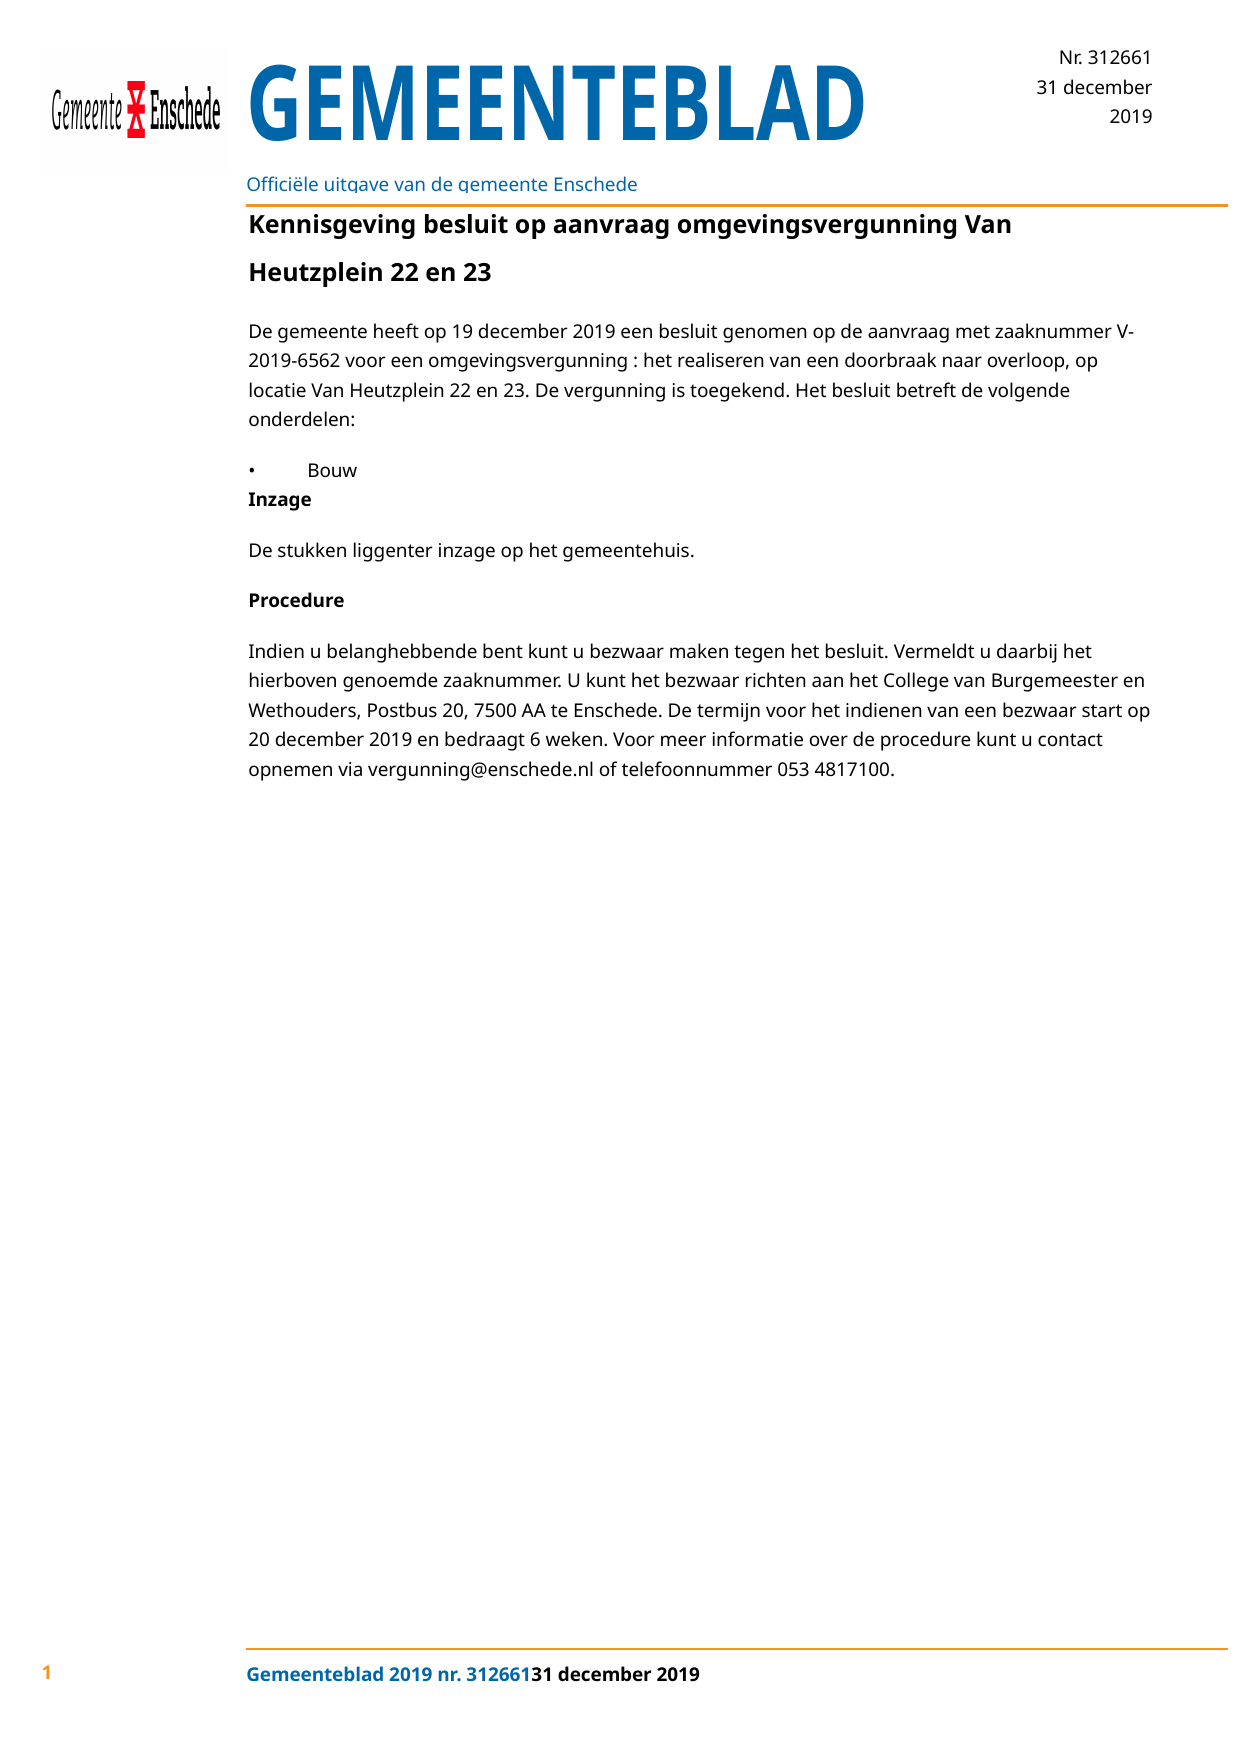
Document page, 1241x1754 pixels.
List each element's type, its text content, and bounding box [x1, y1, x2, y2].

text Inzage [248, 487, 1152, 512]
text De stukken liggenter inzage op het gemeentehuis. [248, 537, 1152, 563]
text De gemeente heeft op 19 december 2019 een besluit genomen op de aanvraag met zaaknummer V-2019-6562 voor een omgevingsvergunning : het realiseren van een doorbraak naar overloop, op locatie Van Heutzplein 22 en 23. De vergunning is toegekend. Het besluit betreft de volgende onderdelen: [248, 318, 1152, 432]
text Indien u belanghebbende bent kunt u bezwaar maken tegen het besluit. Vermeldt u daarbij het hierboven genoemde zaaknummer. U kunt het bezwaar richten aan het College van Burgemees­ter en Wethouders, Postbus 20, 7500 AA te Enschede. De termijn voor het indienen van een bezwaar start op 20 december 2019 en bedraagt 6 weken. Voor meer informatie over de procedure kunt u contact opnemen via vergunning@enschede.nl of telefoonnummer 053 4817100. [248, 638, 1152, 782]
text Procedure [248, 587, 1152, 613]
text Kennisgeving besluit op aanvraag omgevingsvergunning Van Heutzplein 22 en 23 [248, 207, 1152, 288]
list Bouw [248, 457, 1152, 483]
picture [41, 47, 231, 172]
